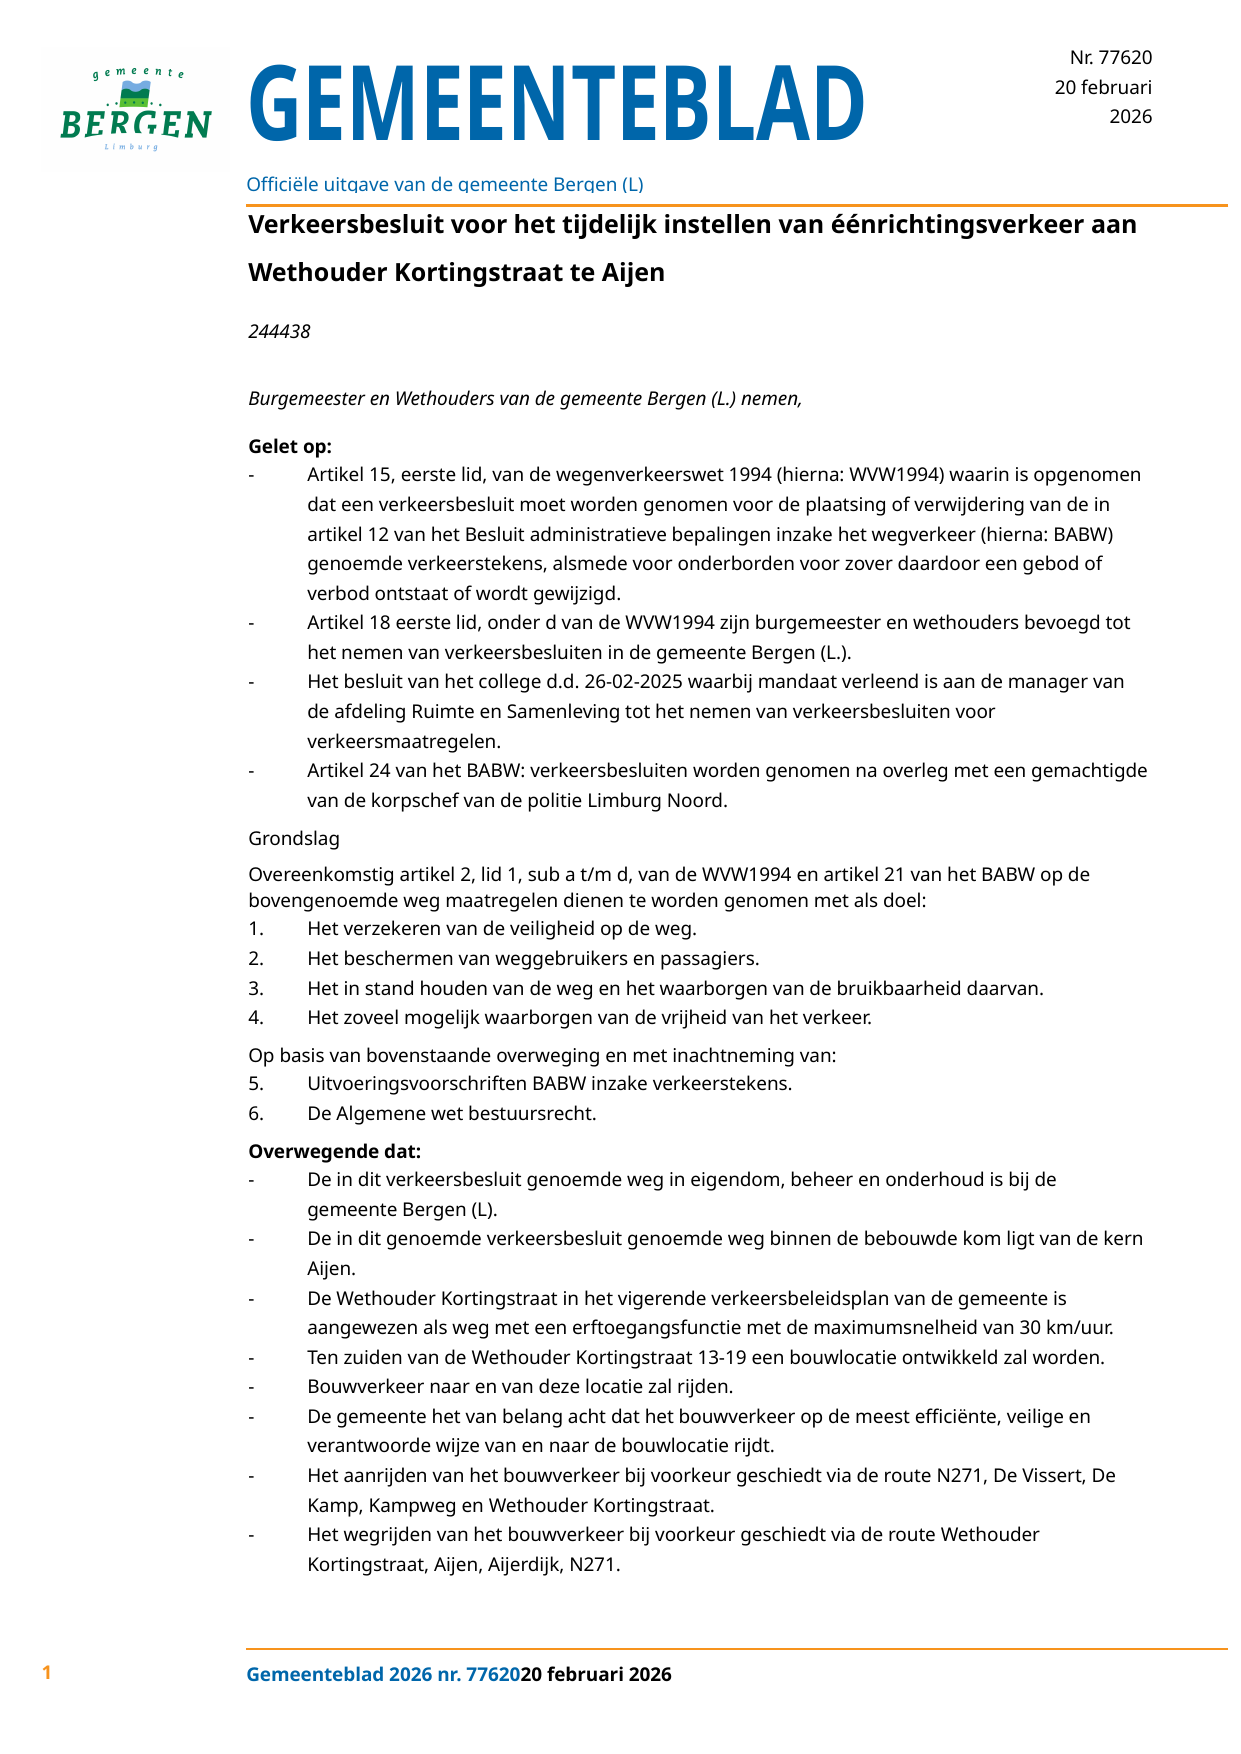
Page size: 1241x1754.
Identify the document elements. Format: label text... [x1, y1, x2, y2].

text Grondslag [248, 825, 1152, 851]
list Artikel 24 van het BABW: verkeersbesluiten worden genomen na overleg met een gemachtigde van de korpschef van de politie Limburg Noord. [248, 757, 1152, 813]
text Burgemeester en Wethouders van de gemeente Bergen (L.) nemen, [248, 386, 1152, 411]
list Ten zuiden van de Wethouder Kortingstraat 13-19 een bouwlocatie ontwikkeld zal worden. [248, 1344, 1152, 1370]
list De in dit verkeersbesluit genoemde weg in eigendom, beheer en onderhoud is bij de gemeente Bergen (L). [248, 1166, 1152, 1222]
text Op basis van bovenstaande overweging en met inachtneming van: [248, 1042, 1152, 1068]
list Artikel 18 eerste lid, onder d van de WVW1994 zijn burgemeester en wethouders bevoegd tot het nemen van verkeersbesluiten in de gemeente Bergen (L.). [248, 609, 1152, 665]
list Uitvoeringsvoorschriften BABW inzake verkeerstekens. [248, 1071, 1152, 1096]
list Het verzekeren van de veiligheid op de weg. [248, 916, 1152, 941]
list Artikel 15, eerste lid, van de wegenverkeerswet 1994 (hierna: WVW1994) waarin is opgenomen dat een verkeersbesluit moet worden genomen voor de plaatsing of verwijdering van de in artikel 12 van het Besluit administratieve bepalingen inzake het wegverkeer (hierna: BABW) genoemde verkeerstekens, alsmede voor onderborden voor zover daardoor een gebod of verbod ontstaat of wordt gewijzigd. [248, 462, 1152, 606]
text Overwegende dat: [248, 1138, 1152, 1164]
list Het in stand houden van de weg en het waarborgen van de bruikbaarheid daarvan. [248, 975, 1152, 1001]
list De in dit genoemde verkeersbesluit genoemde weg binnen de bebouwde kom ligt van de kern Aijen. [248, 1226, 1152, 1281]
list Het zoveel mogelijk waarborgen van de vrijheid van het verkeer. [248, 1004, 1152, 1030]
list Het aanrijden van het bouwverkeer bij voorkeur geschiedt via de route N271, De Vissert, De Kamp, Kampweg en Wethouder Kortingstraat. [248, 1462, 1152, 1518]
list De Wethouder Kortingstraat in het vigerende verkeersbeleidsplan van de gemeente is aangewezen als weg met een erftoegangsfunctie met de maximumsnelheid van 30 km/uur. [248, 1285, 1152, 1340]
text Gelet op: [248, 433, 1152, 459]
picture [41, 47, 231, 172]
list Het beschermen van weggebruikers en passagiers. [248, 945, 1152, 971]
list De Algemene wet bestuursrecht. [248, 1100, 1152, 1126]
text Overeenkomstig artikel 2, lid 1, sub a t/m d, van de WVW1994 en artikel 21 van het BABW op de bovengenoemde weg maatregelen dienen te worden genomen met als doel: [248, 862, 1152, 913]
list Het wegrijden van het bouwverkeer bij voorkeur geschiedt via de route Wethouder Kortingstraat, Aijen, Aijerdijk, N271. [248, 1521, 1152, 1577]
list Het besluit van het college d.d. 26-02-2025 waarbij mandaat verleend is aan de manager van de afdeling Ruimte en Samenleving tot het nemen van verkeersbesluiten voor verkeersmaatregelen. [248, 669, 1152, 753]
list De gemeente het van belang acht dat het bouwverkeer op de meest efficiënte, veilige en verantwoorde wijze van en naar de bouwlocatie rijdt. [248, 1403, 1152, 1458]
list Bouwverkeer naar en van deze locatie zal rijden. [248, 1373, 1152, 1399]
text 244438 [248, 318, 1152, 344]
text Verkeersbesluit voor het tijdelijk instellen van éénrichtingsverkeer aan Wethouder Kortingstraat te Aijen [248, 207, 1152, 288]
